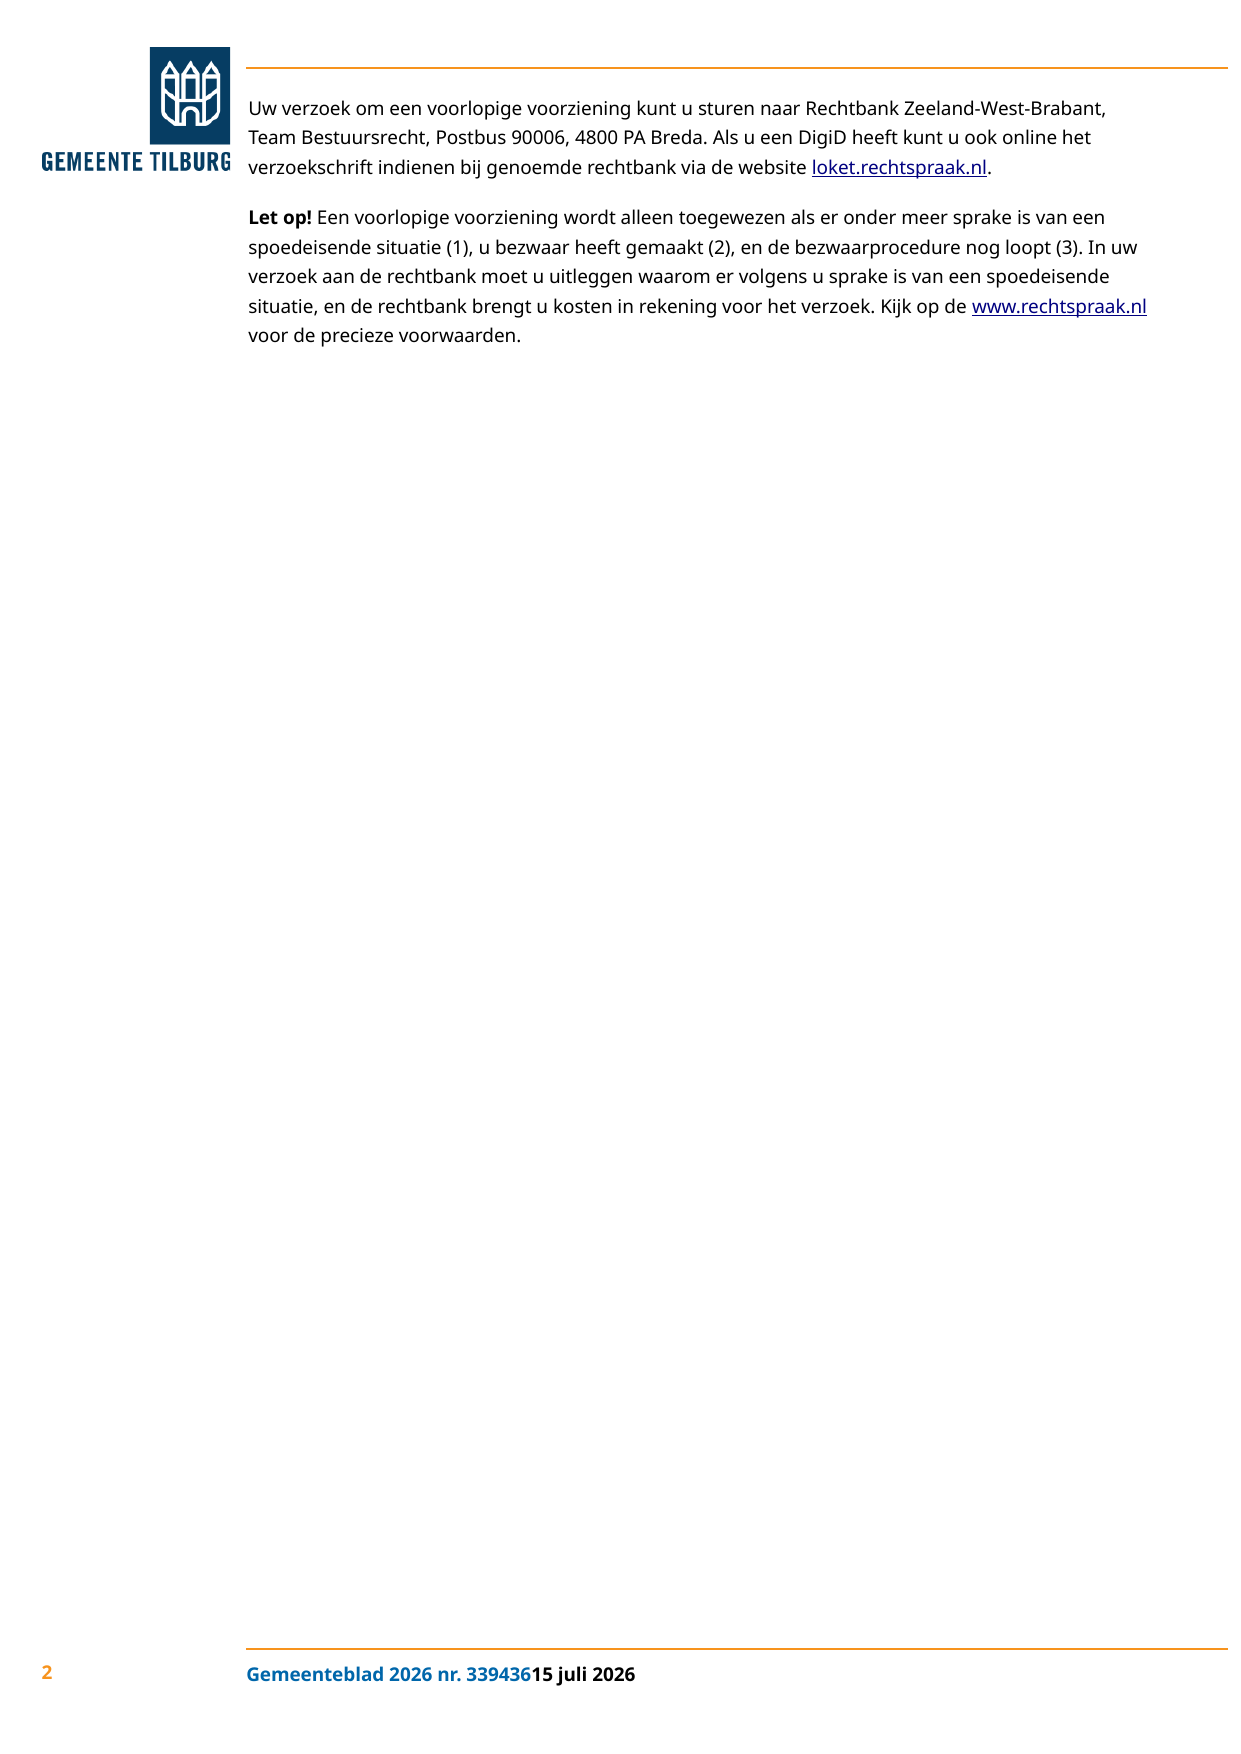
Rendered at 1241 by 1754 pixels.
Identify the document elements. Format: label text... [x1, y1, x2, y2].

picture [41, 47, 231, 172]
text Let op! Een voorlopige voorziening wordt alleen toegewezen als er onder meer sprake is van een spoedeisende situatie (1), u bezwaar heeft gemaakt (2), en de bezwaarprocedure nog loopt (3). In uw verzoek aan de rechtbank moet u uitleggen waarom er volgens u sprake is van een spoedeisende situatie, en de rechtbank brengt u kosten in rekening voor het verzoek. Kijk op de www.rechtspraak.nl voor de precieze voorwaarden. [248, 204, 1152, 348]
text Uw verzoek om een voorlopige voorziening kunt u sturen naar Rechtbank Zeeland-West-Brabant, Team Bestuursrecht, Postbus 90006, 4800 PA Breda. Als u een DigiD heeft kunt u ook online het verzoekschrift indienen bij genoemde rechtbank via de website loket.rechtspraak.nl. [248, 95, 1152, 180]
